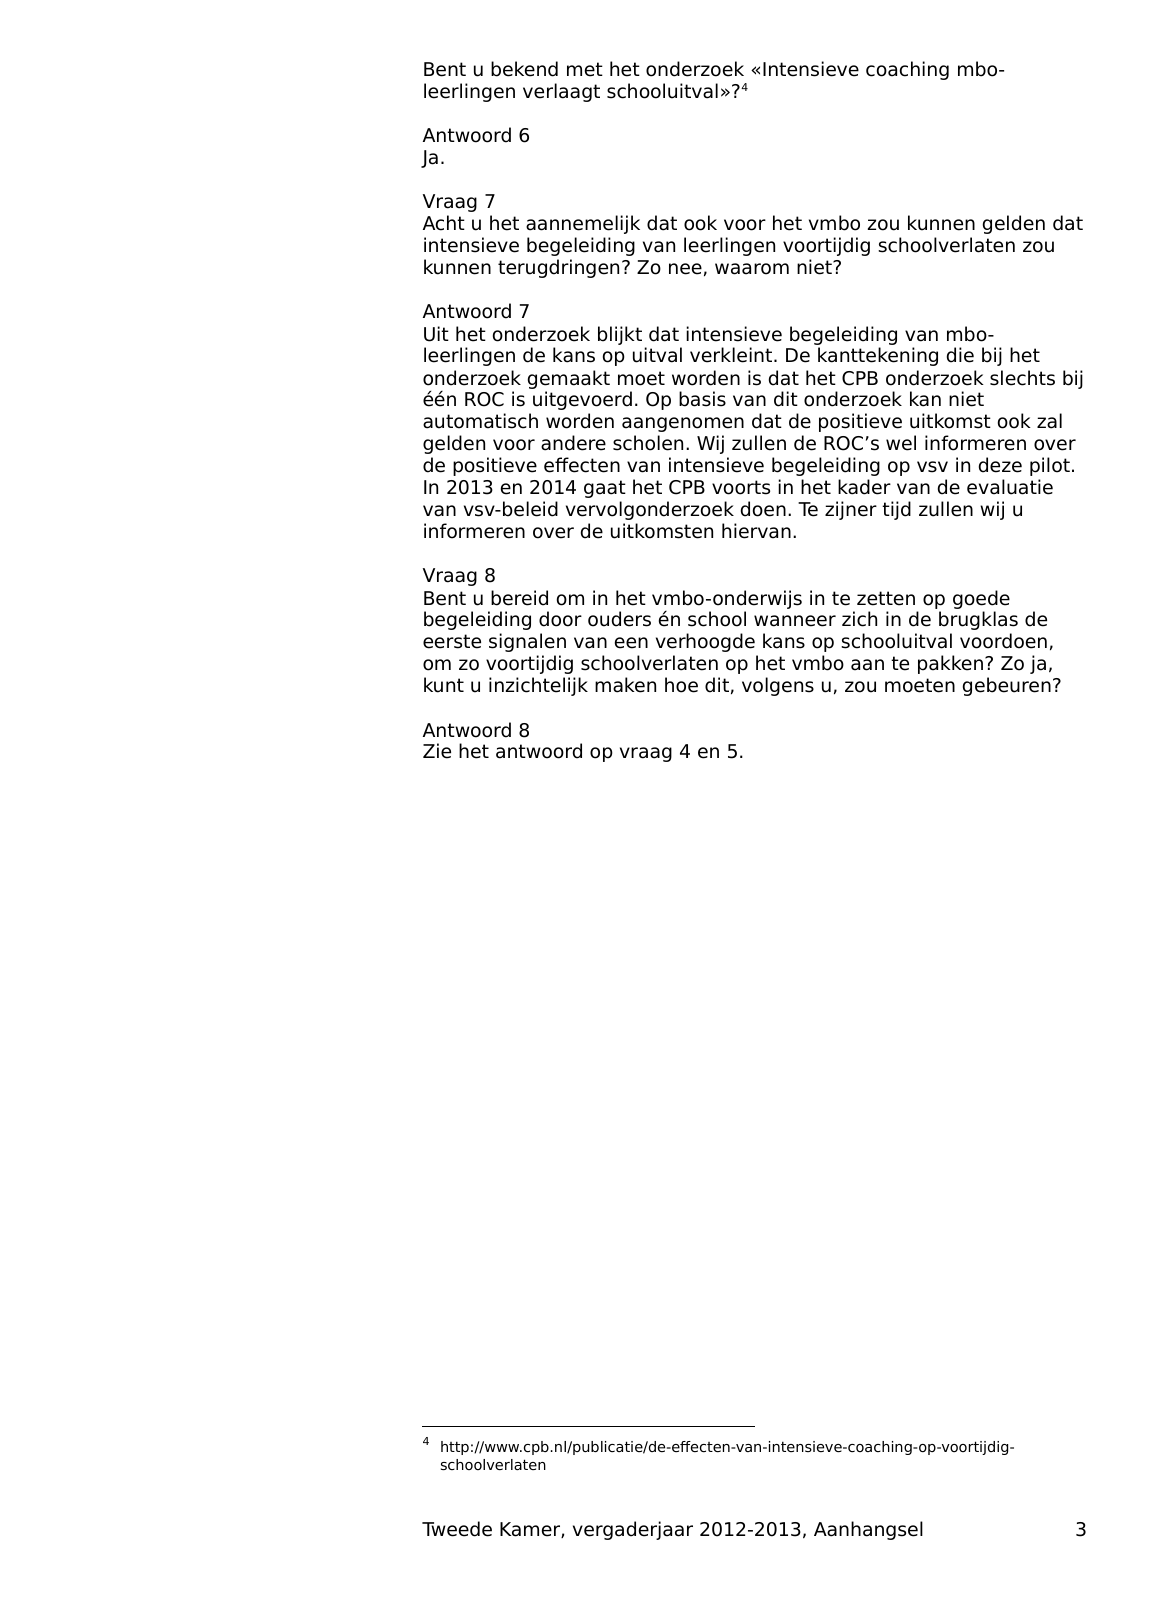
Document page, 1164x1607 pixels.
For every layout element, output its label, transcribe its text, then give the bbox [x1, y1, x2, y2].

text Antwoord 7 [422, 301, 1087, 323]
text Uit het onderzoek blijkt dat intensieve begeleiding van mbo-leerlingen de kans op uitval verkleint. De kanttekening die bij het onderzoek gemaakt moet worden is dat het CPB onderzoek slechts bij één ROC is uitgevoerd. Op basis van dit onderzoek kan niet automatisch worden aangenomen dat de positieve uitkomst ook zal gelden voor andere scholen. Wij zullen de ROC’s wel informeren over de positieve effecten van intensieve begeleiding op vsv in deze pilot. In 2013 en 2014 gaat het CPB voorts in het kader van de evaluatie van vsv-beleid vervolgonderzoek doen. Te zijner tijd zullen wij u informeren over de uitkomsten hiervan. [422, 323, 1087, 543]
text Vraag 8 [422, 565, 1087, 587]
text Bent u bereid om in het vmbo-onderwijs in te zetten op goede begeleiding door ouders én school wanneer zich in de brugklas de eerste signalen van een verhoogde kans op schooluitval voordoen, om zo voortijdig schoolverlaten op het vmbo aan te pakken? Zo ja, kunt u inzichtelijk maken hoe dit, volgens u, zou moeten gebeuren? [422, 587, 1087, 697]
text Antwoord 8 [422, 719, 1087, 741]
text Antwoord 6 [422, 125, 1087, 147]
text Bent u bekend met het onderzoek «Intensieve coaching mbo-leerlingen verlaagt schooluitval»? [422, 59, 1087, 103]
text Zie het antwoord op vraag 4 en 5. [422, 741, 1087, 763]
text Acht u het aannemelijk dat ook voor het vmbo zou kunnen gelden dat intensieve begeleiding van leerlingen voortijdig schoolverlaten zou kunnen terugdringen? Zo nee, waarom niet? [422, 213, 1087, 279]
text Vraag 7 [422, 191, 1087, 213]
text Ja. [422, 147, 1087, 169]
text http://www.cpb.nl/publicatie/de-effecten-van-intensieve-coaching-op-voortijdig-schoolverlaten [422, 1435, 1087, 1474]
